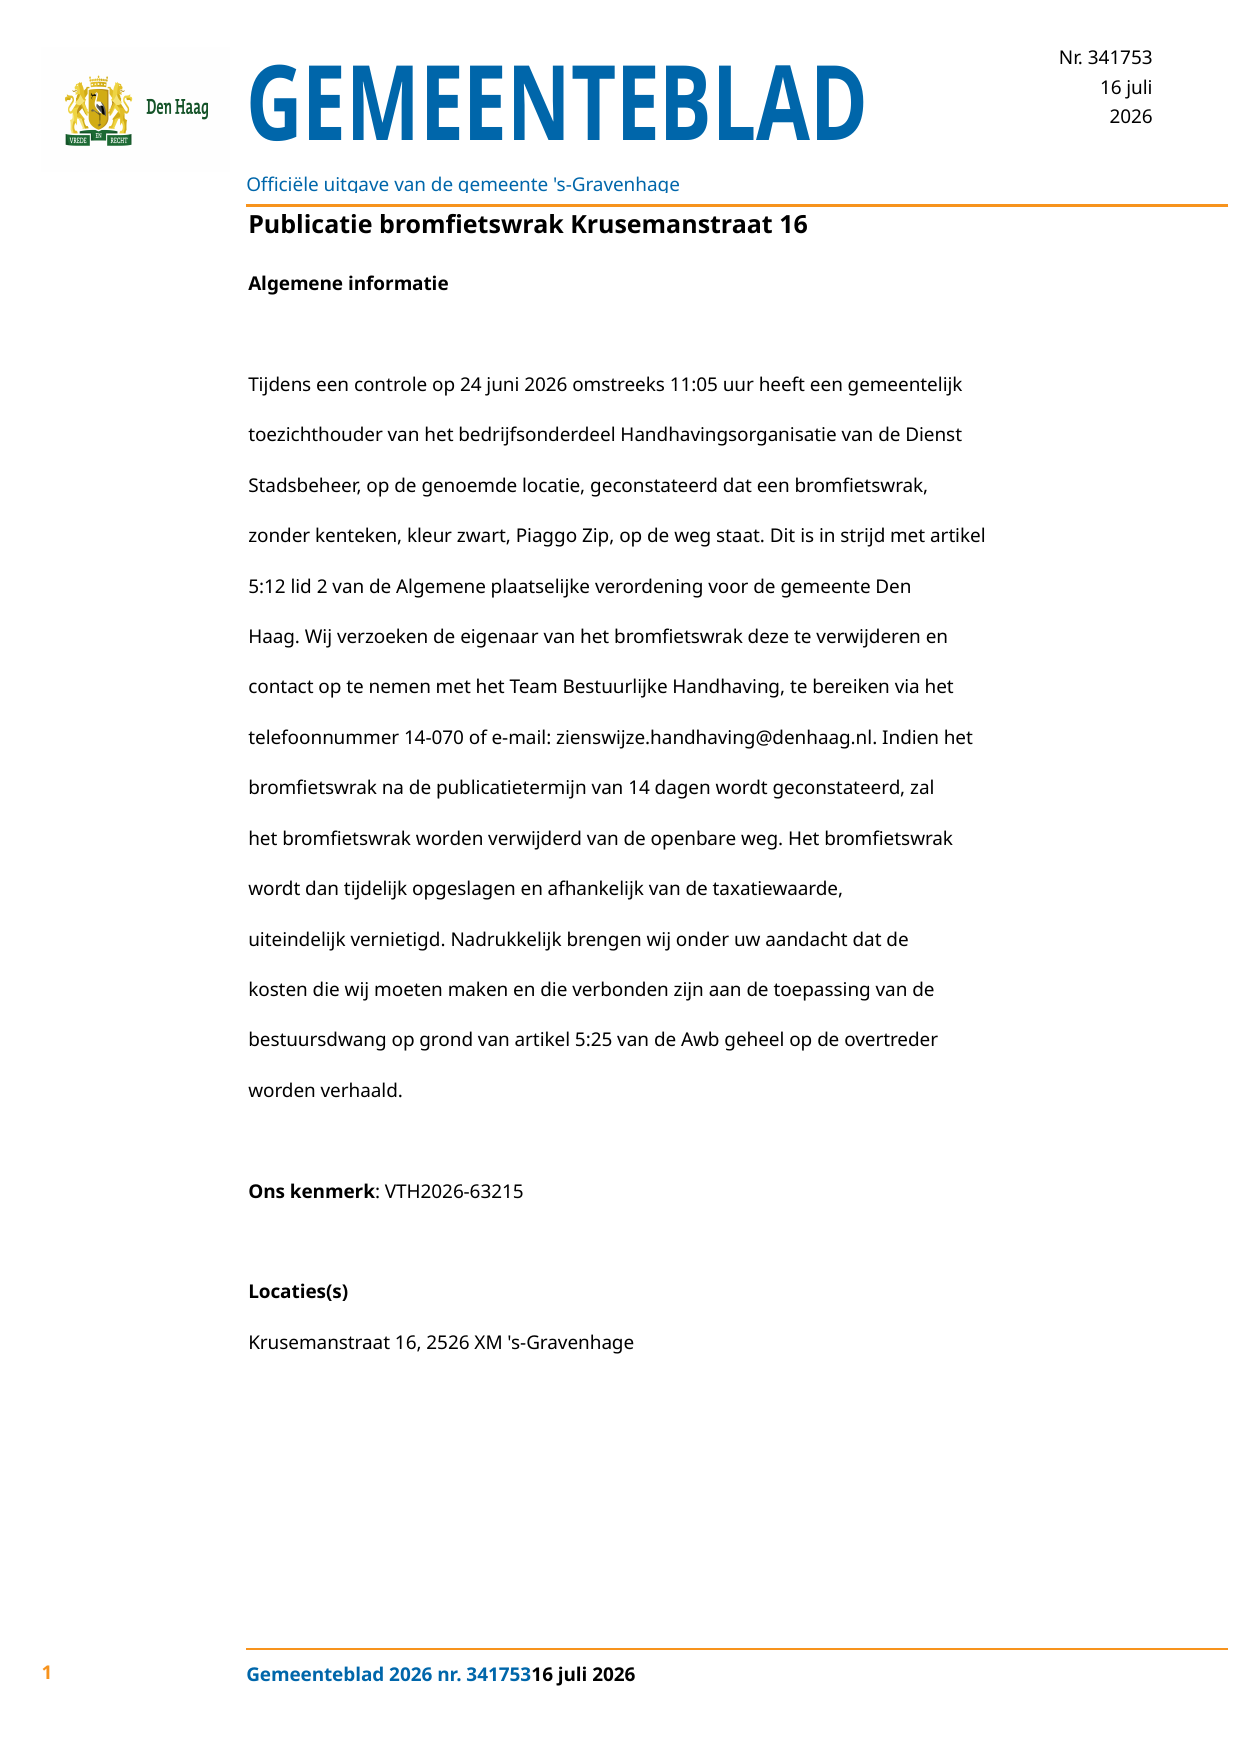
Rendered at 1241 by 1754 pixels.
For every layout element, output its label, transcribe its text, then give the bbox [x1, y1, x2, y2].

text worden verhaald. [248, 1077, 1152, 1103]
text uiteindelijk vernietigd. Nadrukkelijk brengen wij onder uw aandacht dat de [248, 926, 1152, 951]
text Algemene informatie [248, 270, 1152, 296]
text bromfietswrak na de publicatietermijn van 14 dagen wordt geconstateerd, zal [248, 774, 1152, 800]
text Krusemanstraat 16, 2526 XM 's-Gravenhage [248, 1329, 1152, 1355]
text Haag. Wij verzoeken de eigenaar van het bromfietswrak deze te verwijderen en [248, 623, 1152, 649]
picture [41, 47, 231, 172]
text wordt dan tijdelijk opgeslagen en afhankelijk van de taxatiewaarde, [248, 875, 1152, 901]
text toezichthouder van het bedrijfsonderdeel Handhavingsorganisatie van de Dienst [248, 422, 1152, 447]
text Stadsbeheer, op de genoemde locatie, geconstateerd dat een bromfietswrak, [248, 472, 1152, 498]
text Locaties(s) [248, 1279, 1152, 1304]
text contact op te nemen met het Team Bestuurlijke Handhaving, te bereiken via het [248, 674, 1152, 699]
text Tijdens een controle op 24 juni 2026 omstreeks 11:05 uur heeft een gemeentelijk [248, 371, 1152, 397]
text bestuursdwang op grond van artikel 5:25 van de Awb geheel op de overtreder [248, 1027, 1152, 1052]
text kosten die wij moeten maken en die verbonden zijn aan de toepassing van de [248, 976, 1152, 1002]
text Publicatie bromfietswrak Krusemanstraat 16 [248, 207, 1152, 241]
text 5:12 lid 2 van de Algemene plaatselijke verordening voor de gemeente Den [248, 573, 1152, 598]
text het bromfietswrak worden verwijderd van de openbare weg. Het bromfietswrak [248, 825, 1152, 851]
text Ons kenmerk: VTH2026-63215 [248, 1178, 1152, 1203]
text zonder kenteken, kleur zwart, Piaggo Zip, op de weg staat. Dit is in strijd met artikel [248, 522, 1152, 548]
text telefoonnummer 14-070 of e-mail: zienswijze.handhaving@denhaag.nl. Indien het [248, 724, 1152, 750]
